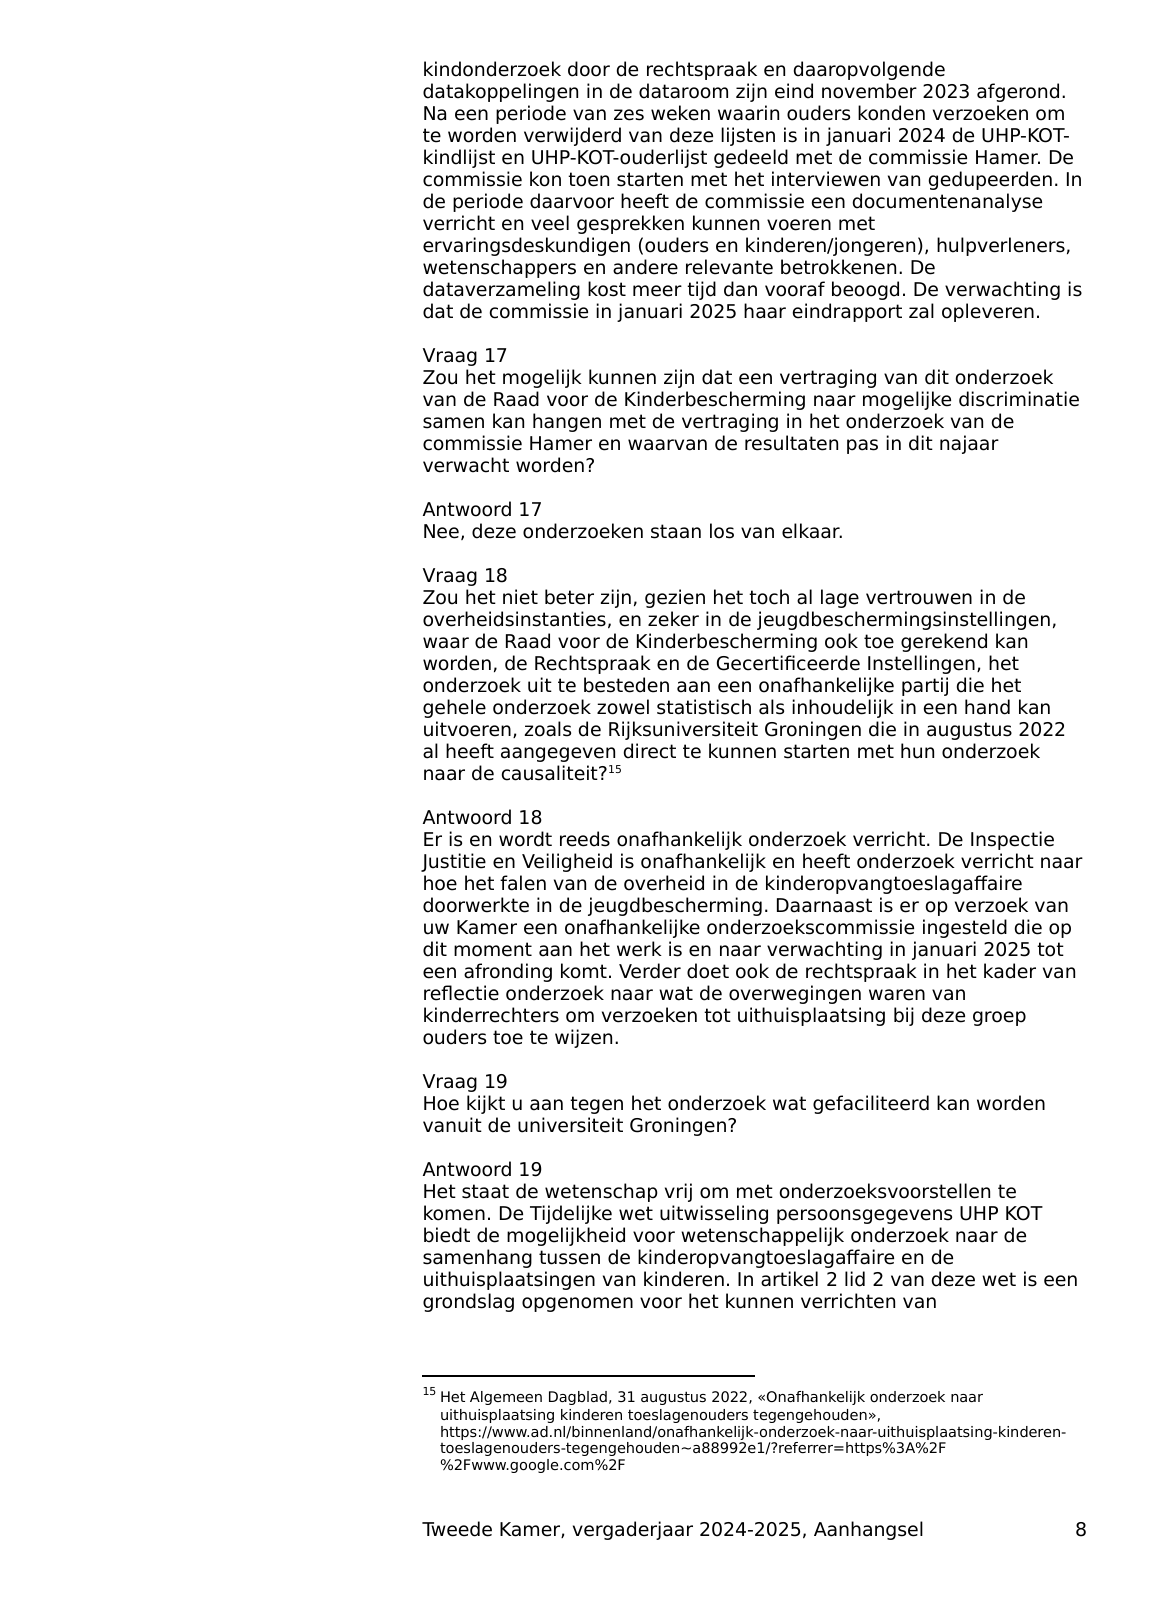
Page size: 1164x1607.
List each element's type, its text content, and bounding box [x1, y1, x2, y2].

text Het Algemeen Dagblad, 31 augustus 2022, «Onafhankelijk onderzoek naar uithuisplaatsing kinderen toeslagenouders tegengehouden», https://www.ad.nl/binnenland/onafhankelijk-onderzoek-naar-uithuisplaatsing-kinderen-toeslagenouders-tegengehouden~a88992e1/?referrer=https%3A%2F%2Fwww.google.com%2F [422, 1385, 1087, 1474]
text Het staat de wetenschap vrij om met onderzoeksvoorstellen te komen. De Tijdelijke wet uitwisseling persoonsgegevens UHP KOT biedt de mogelijkheid voor wetenschappelijk onderzoek naar de samenhang tussen de kinderopvangtoeslagaffaire en de uithuisplaatsingen van kinderen. In artikel 2 lid 2 van deze wet is een grondslag opgenomen voor het kunnen verrichten van [422, 1181, 1087, 1313]
text Er is en wordt reeds onafhankelijk onderzoek verricht. De Inspectie Justitie en Veiligheid is onafhankelijk en heeft onderzoek verricht naar hoe het falen van de overheid in de kinderopvangtoeslagaffaire doorwerkte in de jeugdbescherming. Daarnaast is er op verzoek van uw Kamer een onafhankelijke onderzoekscommissie ingesteld die op dit moment aan het werk is en naar verwachting in januari 2025 tot een afronding komt. Verder doet ook de rechtspraak in het kader van reflectie onderzoek naar wat de overwegingen waren van kinderrechters om verzoeken tot uithuisplaatsing bij deze groep ouders toe te wijzen. [422, 829, 1087, 1049]
text Hoe kijkt u aan tegen het onderzoek wat gefaciliteerd kan worden vanuit de universiteit Groningen? [422, 1093, 1087, 1137]
text Antwoord 18 [422, 807, 1087, 829]
text Zou het mogelijk kunnen zijn dat een vertraging van dit onderzoek van de Raad voor de Kinderbescherming naar mogelijke discriminatie samen kan hangen met de vertraging in het onderzoek van de commissie Hamer en waarvan de resultaten pas in dit najaar verwacht worden? [422, 367, 1087, 477]
text Antwoord 19 [422, 1159, 1087, 1181]
text Vraag 19 [422, 1071, 1087, 1093]
text Vraag 18 [422, 565, 1087, 587]
text Antwoord 17 [422, 499, 1087, 521]
text Zou het niet beter zijn, gezien het toch al lage vertrouwen in de overheidsinstanties, en zeker in de jeugdbeschermingsinstellingen, waar de Raad voor de Kinderbescherming ook toe gerekend kan worden, de Rechtspraak en de Gecertificeerde Instellingen, het onderzoek uit te besteden aan een onafhankelijke partij die het gehele onderzoek zowel statistisch als inhoudelijk in een hand kan uitvoeren, zoals de Rijksuniversiteit Groningen die in augustus 2022 al heeft aangegeven direct te kunnen starten met hun onderzoek naar de causaliteit? [422, 587, 1087, 785]
text Nee, deze onderzoeken staan los van elkaar. [422, 521, 1087, 543]
text Vraag 17 [422, 345, 1087, 367]
text kindonderzoek door de rechtspraak en daaropvolgende datakoppelingen in de dataroom zijn eind november 2023 afgerond. Na een periode van zes weken waarin ouders konden verzoeken om te worden verwijderd van deze lijsten is in januari 2024 de UHP-KOT-kindlijst en UHP-KOT-ouderlijst gedeeld met de commissie Hamer. De commissie kon toen starten met het interviewen van gedupeerden. In de periode daarvoor heeft de commissie een documentenanalyse verricht en veel gesprekken kunnen voeren met ervaringsdeskundigen (ouders en kinderen/jongeren), hulpverleners, wetenschappers en andere relevante betrokkenen. De dataverzameling kost meer tijd dan vooraf beoogd. De verwachting is dat de commissie in januari 2025 haar eindrapport zal opleveren. [422, 59, 1087, 323]
